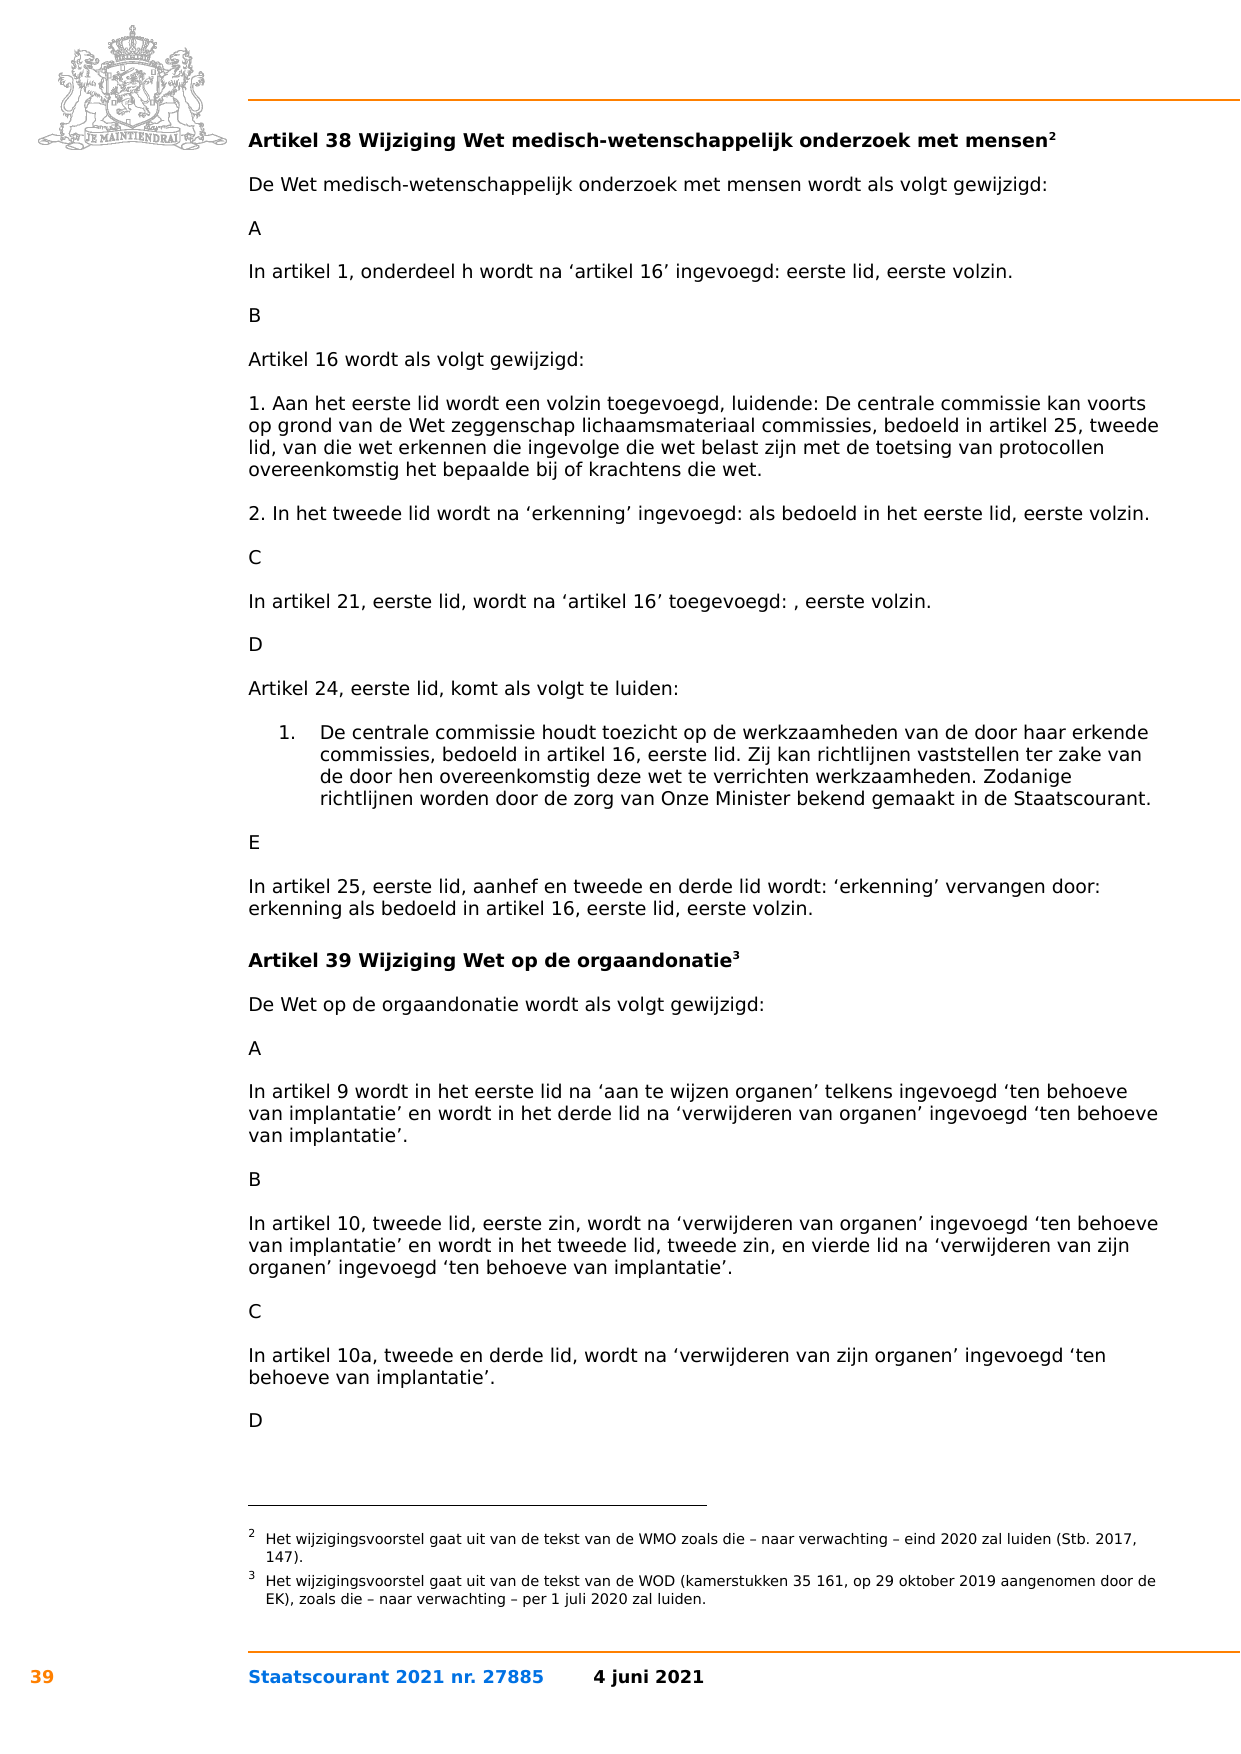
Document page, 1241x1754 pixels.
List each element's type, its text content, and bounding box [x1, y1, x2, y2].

text C [248, 547, 1163, 569]
text Artikel 24, eerste lid, komt als volgt te luiden: [248, 678, 1163, 700]
text In artikel 25, eerste lid, aanhef en tweede en derde lid wordt: ‘erkenning’ vervangen door: erkenning als bedoeld in artikel 16, eerste lid, eerste volzin. [248, 876, 1163, 920]
text 2. In het tweede lid wordt na ‘erkenning’ ingevoegd: als bedoeld in het eerste lid, eerste volzin. [248, 503, 1163, 525]
text In artikel 10a, tweede en derde lid, wordt na ‘verwijderen van zijn organen’ ingevoegd ‘ten behoeve van implantatie’. [248, 1344, 1163, 1388]
text D [248, 1410, 1163, 1432]
picture [38, 25, 227, 150]
text In artikel 9 wordt in het eerste lid na ‘aan te wijzen organen’ telkens ingevoegd ‘ten behoeve van implantatie’ en wordt in het derde lid na ‘verwijderen van organen’ ingevoegd ‘ten behoeve van implantatie’. [248, 1081, 1163, 1147]
text B [248, 1169, 1163, 1191]
text De Wet medisch-wetenschappelijk onderzoek met mensen wordt als volgt gewijzigd: [248, 174, 1163, 196]
text In artikel 1, onderdeel h wordt na ‘artikel 16’ ingevoegd: eerste lid, eerste volzin. [248, 261, 1163, 283]
text E [248, 832, 1163, 854]
text A [248, 218, 1163, 239]
text Artikel 16 wordt als volgt gewijzigd: [248, 349, 1163, 371]
subtitle Artikel 39 Wijziging Wet op de orgaandonatie [248, 950, 1163, 972]
text In artikel 10, tweede lid, eerste zin, wordt na ‘verwijderen van organen’ ingevoegd ‘ten behoeve van implantatie’ en wordt in het tweede lid, tweede zin, en vierde lid na ‘verwijderen van zijn organen’ ingevoegd ‘ten behoeve van implantatie’. [248, 1213, 1163, 1279]
text De Wet op de orgaandonatie wordt als volgt gewijzigd: [248, 993, 1163, 1016]
text A [248, 1037, 1163, 1059]
text 1. Aan het eerste lid wordt een volzin toegevoegd, luidende: De centrale commissie kan voorts op grond van de Wet zeggenschap lichaamsmateriaal commissies, bedoeld in artikel 25, tweede lid, van die wet erkennen die ingevolge die wet belast zijn met de toetsing van protocollen overeenkomstig het bepaalde bij of krachtens die wet. [248, 393, 1163, 481]
text C [248, 1301, 1163, 1323]
text B [248, 305, 1163, 327]
text In artikel 21, eerste lid, wordt na ‘artikel 16’ toegevoegd: , eerste volzin. [248, 591, 1163, 612]
text D [248, 634, 1163, 656]
text 1. De centrale commissie houdt toezicht op de werkzaamheden van de door haar erkende commissies, bedoeld in artikel 16, eerste lid. Zij kan richtlijnen vaststellen ter zake van de door hen overeenkomstig deze wet te verrichten werkzaamheden. Zodanige richtlijnen worden door de zorg van Onze Minister bekend gemaakt in de Staatscourant. [278, 722, 1163, 810]
subtitle Artikel 38 Wijziging Wet medisch-wetenschappelijk onderzoek met mensen [248, 130, 1163, 152]
text Het wijzigingsvoorstel gaat uit van de tekst van de WOD (kamerstukken 35 161, op 29 oktober 2019 aangenomen door de EK), zoals die – naar verwachting – per 1 juli 2020 zal luiden. [248, 1569, 1163, 1608]
text Het wijzigingsvoorstel gaat uit van de tekst van de WMO zoals die – naar verwachting – eind 2020 zal luiden (Stb. 2017, 147). [248, 1527, 1163, 1566]
